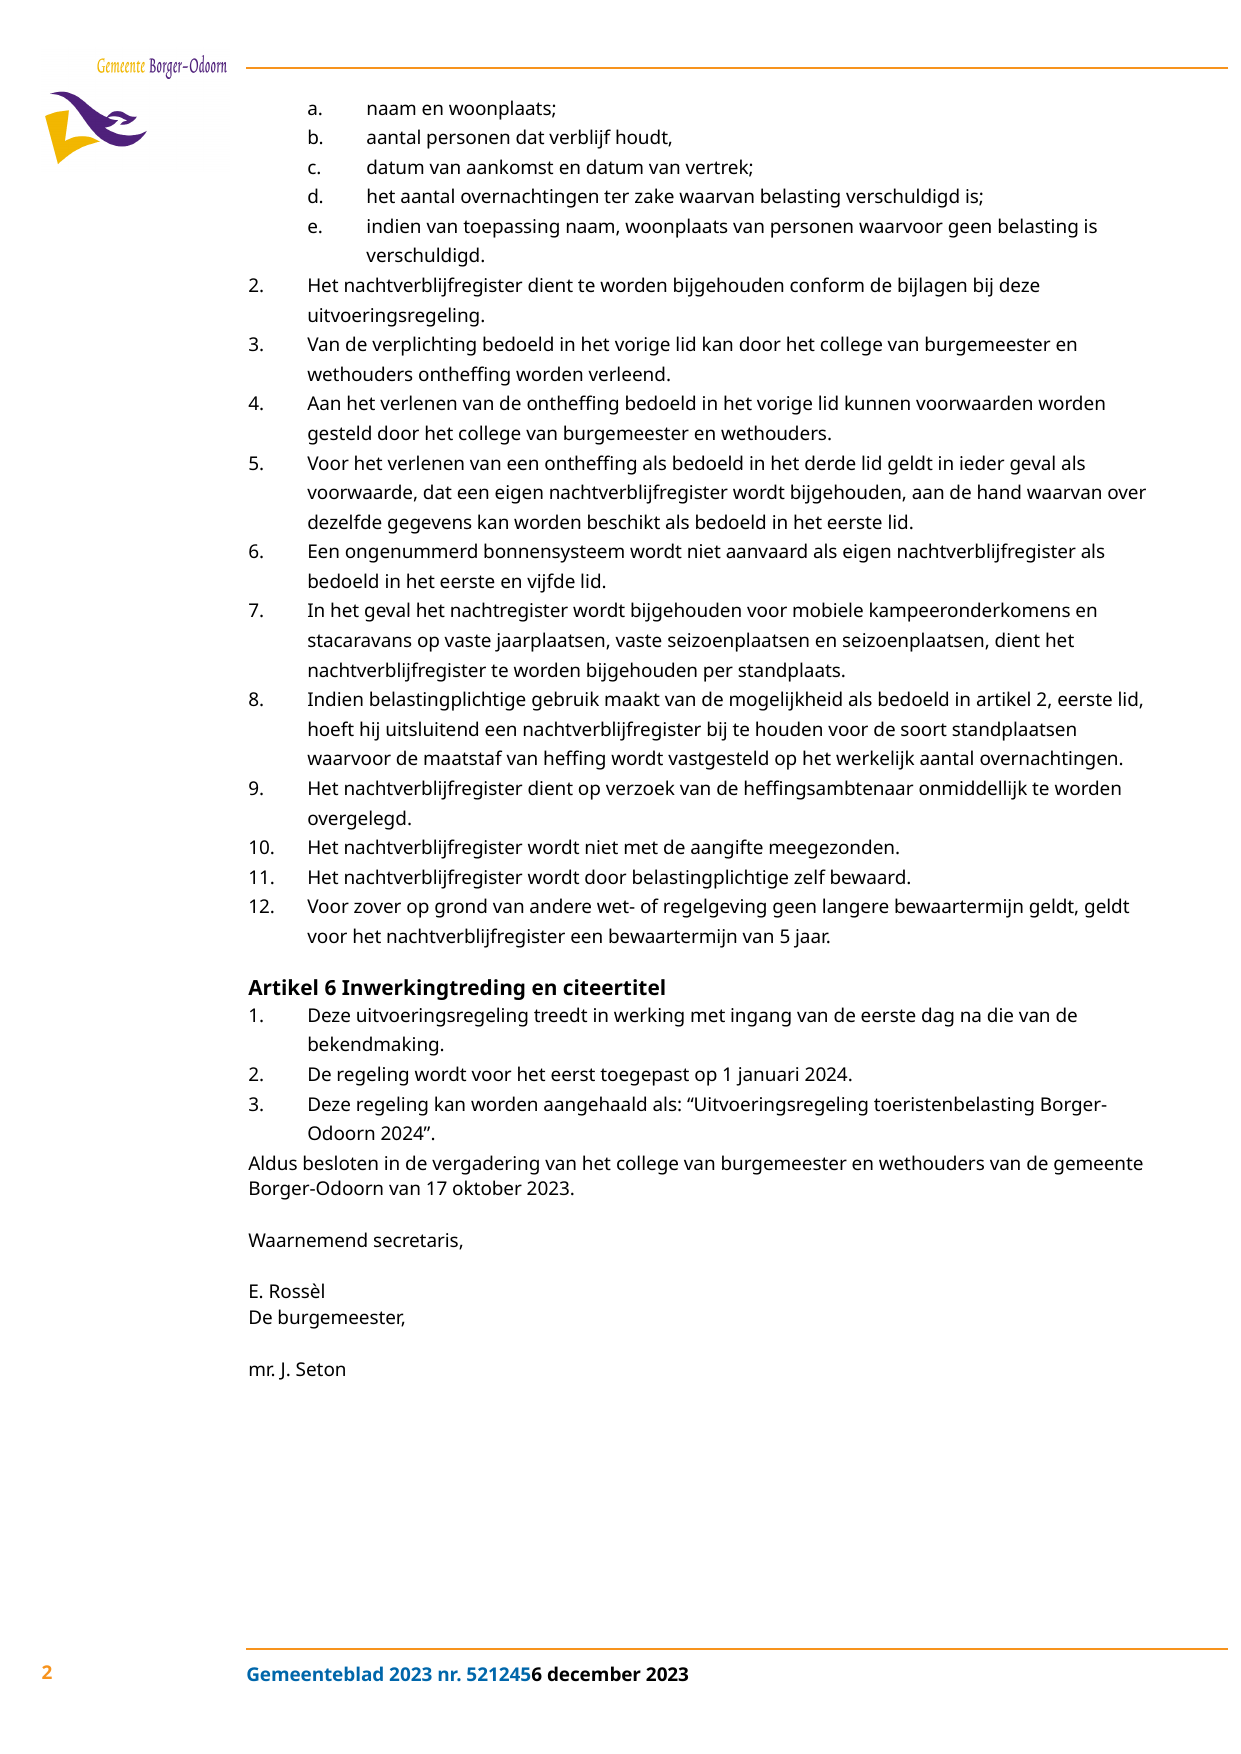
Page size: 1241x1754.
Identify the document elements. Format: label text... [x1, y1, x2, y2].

list Aan het verlenen van de ontheffing bedoeld in het vorige lid kunnen voorwaarden worden gesteld door het college van burgemeester en wethouders. [248, 391, 1152, 446]
picture [41, 47, 231, 172]
list Het nachtverblijfregister wordt niet met de aangifte meegezonden. [248, 834, 1152, 860]
list Deze regeling kan worden aangehaald als: “Uitvoeringsregeling toeristenbelasting Borger-Odoorn 2024”. [248, 1091, 1152, 1146]
list Het nachtverblijfregister wordt door belastingplichtige zelf bewaard. [248, 864, 1152, 890]
list Een ongenummerd bonnensysteem wordt niet aanvaard als eigen nachtverblijfregister als bedoeld in het eerste en vijfde lid. [248, 538, 1152, 594]
text mr. J. Seton [248, 1356, 1152, 1381]
list indien van toepassing naam, woonplaats van personen waarvoor geen belasting is verschuldigd. [307, 213, 1152, 268]
text Aldus besloten in de vergadering van het college van burgemeester en wethouders van de gemeente Borger-Odoorn van 17 oktober 2023. [248, 1150, 1152, 1201]
list Voor het verlenen van een ontheffing als bedoeld in het derde lid geldt in ieder geval als voorwaarde, dat een eigen nachtverblijfregister wordt bijgehouden, aan de hand waarvan over dezelfde gegevens kan worden beschikt als bedoeld in het eerste lid. [248, 450, 1152, 535]
list Voor zover op grond van andere wet- of regelgeving geen langere bewaartermijn geldt, geldt voor het nachtverblijfregister een bewaartermijn van 5 jaar. [248, 893, 1152, 949]
text De burgemeester, [248, 1304, 1152, 1330]
text E. Rossèl [248, 1278, 1152, 1304]
text Artikel 6 Inwerkingtreding en citeertitel [248, 973, 1152, 1002]
list Het nachtverblijfregister dient te worden bijgehouden conform de bijlagen bij deze uitvoeringsregeling. [248, 272, 1152, 328]
list datum van aankomst en datum van vertrek; [307, 154, 1152, 180]
list In het geval het nachtregister wordt bijgehouden voor mobiele kampeeronderkomens en stacaravans op vaste jaarplaatsen, vaste seizoenplaatsen en seizoenplaatsen, dient het nachtverblijfregister te worden bijgehouden per standplaats. [248, 598, 1152, 683]
list Van de verplichting bedoeld in het vorige lid kan door het college van burgemeester en wethouders ontheffing worden verleend. [248, 331, 1152, 387]
list aantal personen dat verblijf houdt, [307, 124, 1152, 150]
text Waarnemend secretaris, [248, 1227, 1152, 1253]
list De regeling wordt voor het eerst toegepast op 1 januari 2024. [248, 1061, 1152, 1087]
list Het nachtverblijfregister dient op verzoek van de heffingsambtenaar onmiddellijk te worden overgelegd. [248, 775, 1152, 831]
list het aantal overnachtingen ter zake waarvan belasting verschuldigd is; [307, 183, 1152, 209]
list naam en woonplaats; [307, 95, 1152, 121]
list Indien belastingplichtige gebruik maakt van de mogelijkheid als bedoeld in artikel 2, eerste lid, hoeft hij uitsluitend een nachtverblijfregister bij te houden voor de soort standplaatsen waarvoor de maatstaf van heffing wordt vastgesteld op het werkelijk aantal overnachtingen. [248, 686, 1152, 771]
list Deze uitvoeringsregeling treedt in werking met ingang van de eerste dag na die van de bekendmaking. [248, 1002, 1152, 1057]
